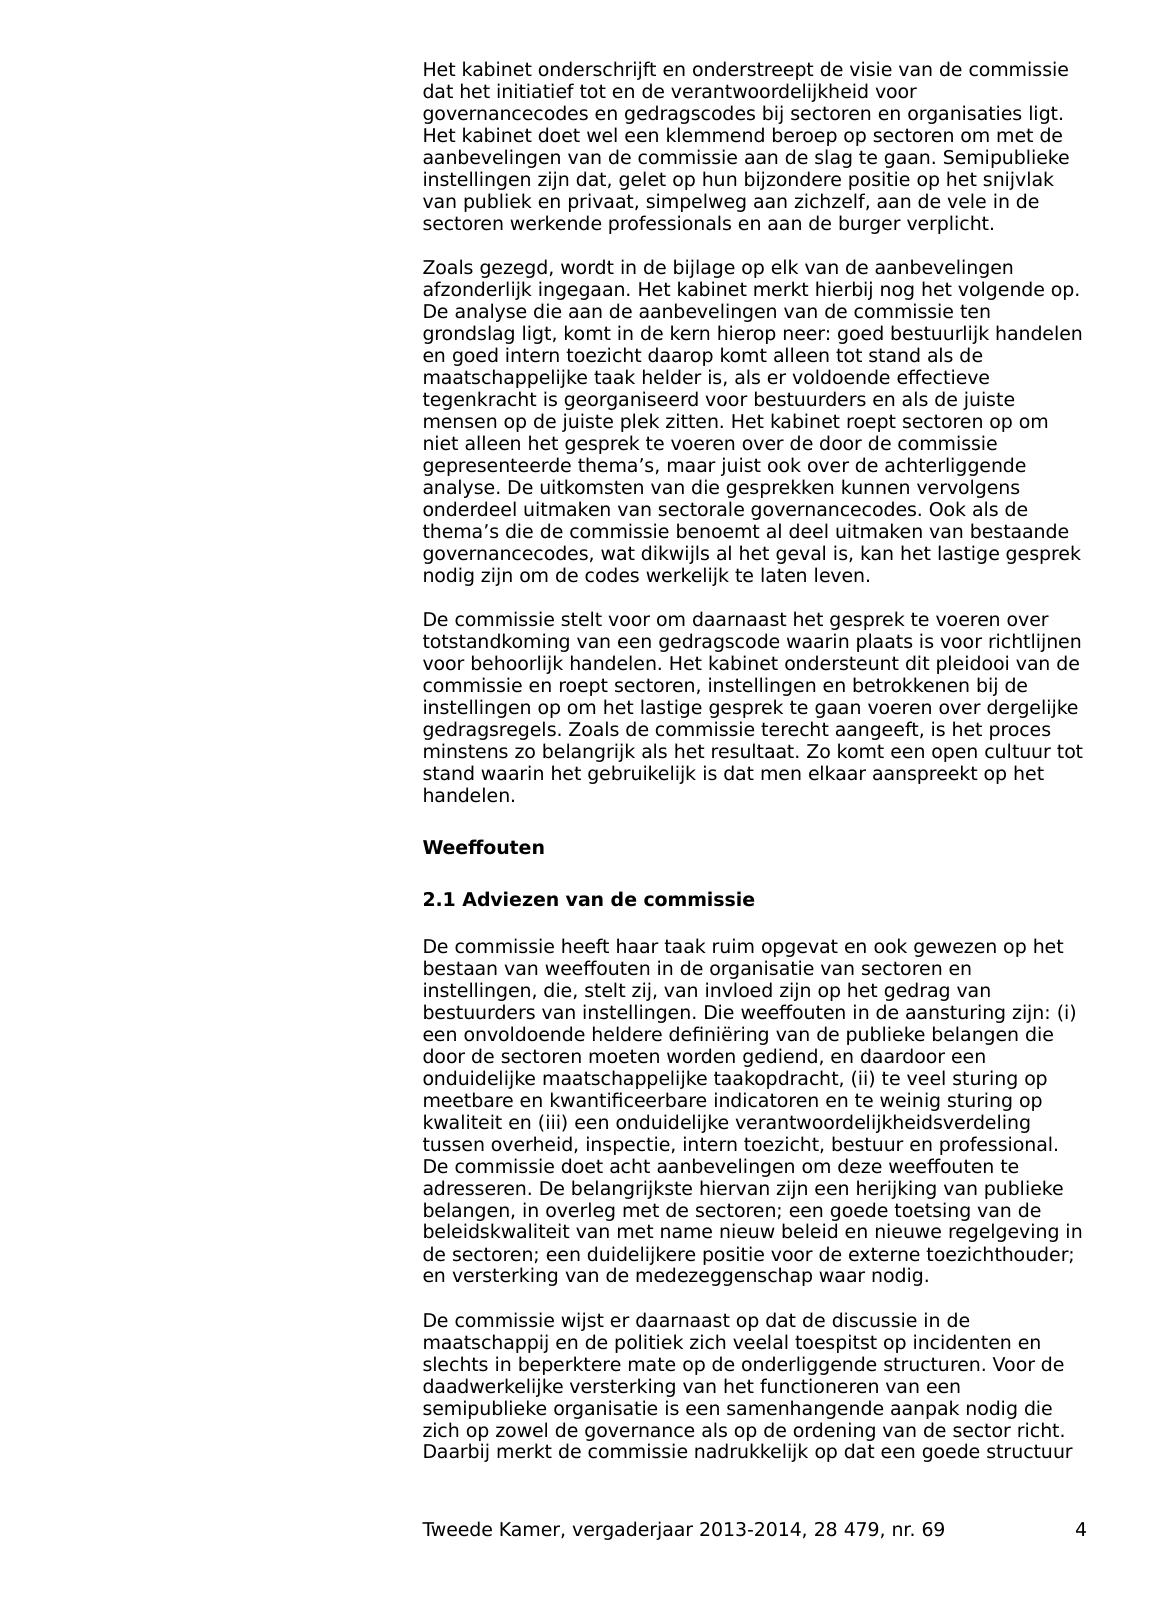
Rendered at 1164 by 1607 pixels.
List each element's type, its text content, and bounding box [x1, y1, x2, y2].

subtitle 2.1 Adviezen van de commissie [422, 889, 1087, 911]
text De commissie heeft haar taak ruim opgevat en ook gewezen op het bestaan van weeffouten in de organisatie van sectoren en instellingen, die, stelt zij, van invloed zijn op het gedrag van bestuurders van instellingen. Die weeffouten in de aansturing zijn: (i) een onvoldoende heldere definiëring van de publieke belangen die door de sectoren moeten worden gediend, en daardoor een onduidelijke maatschappelijke taakopdracht, (ii) te veel sturing op meetbare en kwantificeerbare indicatoren en te weinig sturing op kwaliteit en (iii) een onduidelijke verantwoordelijkheidsverdeling tussen overheid, inspectie, intern toezicht, bestuur en professional. [422, 936, 1087, 1156]
text De commissie doet acht aanbevelingen om deze weeffouten te adresseren. De belangrijkste hiervan zijn een herijking van publieke belangen, in overleg met de sectoren; een goede toetsing van de beleidskwaliteit van met name nieuw beleid en nieuwe regelgeving in de sectoren; een duidelijkere positie voor de externe toezichthouder; en versterking van de medezeggenschap waar nodig. [422, 1156, 1087, 1287]
subtitle Weeffouten [422, 837, 1087, 859]
text De commissie wijst er daarnaast op dat de discussie in de maatschappij en de politiek zich veelal toespitst op incidenten en slechts in beperktere mate op de onderliggende structuren. Voor de daadwerkelijke versterking van het functioneren van een semipublieke organisatie is een samenhangende aanpak nodig die zich op zowel de governance als op de ordening van de sector richt. Daarbij merkt de commissie nadrukkelijk op dat een goede structuur [422, 1309, 1087, 1463]
text Het kabinet onderschrijft en onderstreept de visie van de commissie dat het initiatief tot en de verantwoordelijkheid voor governancecodes en gedragscodes bij sectoren en organisaties ligt. Het kabinet doet wel een klemmend beroep op sectoren om met de aanbevelingen van de commissie aan de slag te gaan. Semipublieke instellingen zijn dat, gelet op hun bijzondere positie op het snijvlak van publiek en privaat, simpelweg aan zichzelf, aan de vele in de sectoren werkende professionals en aan de burger verplicht. [422, 59, 1087, 235]
text De commissie stelt voor om daarnaast het gesprek te voeren over totstandkoming van een gedragscode waarin plaats is voor richtlijnen voor behoorlijk handelen. Het kabinet ondersteunt dit pleidooi van de commissie en roept sectoren, instellingen en betrokkenen bij de instellingen op om het lastige gesprek te gaan voeren over dergelijke gedragsregels. Zoals de commissie terecht aangeeft, is het proces minstens zo belangrijk als het resultaat. Zo komt een open cultuur tot stand waarin het gebruikelijk is dat men elkaar aanspreekt op het handelen. [422, 609, 1087, 807]
text Zoals gezegd, wordt in de bijlage op elk van de aanbevelingen afzonderlijk ingegaan. Het kabinet merkt hierbij nog het volgende op. De analyse die aan de aanbevelingen van de commissie ten grondslag ligt, komt in de kern hierop neer: goed bestuurlijk handelen en goed intern toezicht daarop komt alleen tot stand als de maatschappelijke taak helder is, als er voldoende effectieve tegenkracht is georganiseerd voor bestuurders en als de juiste mensen op de juiste plek zitten. Het kabinet roept sectoren op om niet alleen het gesprek te voeren over de door de commissie gepresenteerde thema’s, maar juist ook over de achterliggende analyse. De uitkomsten van die gesprekken kunnen vervolgens onderdeel uitmaken van sectorale governancecodes. Ook als de thema’s die de commissie benoemt al deel uitmaken van bestaande governancecodes, wat dikwijls al het geval is, kan het lastige gesprek nodig zijn om de codes werkelijk te laten leven. [422, 257, 1087, 587]
